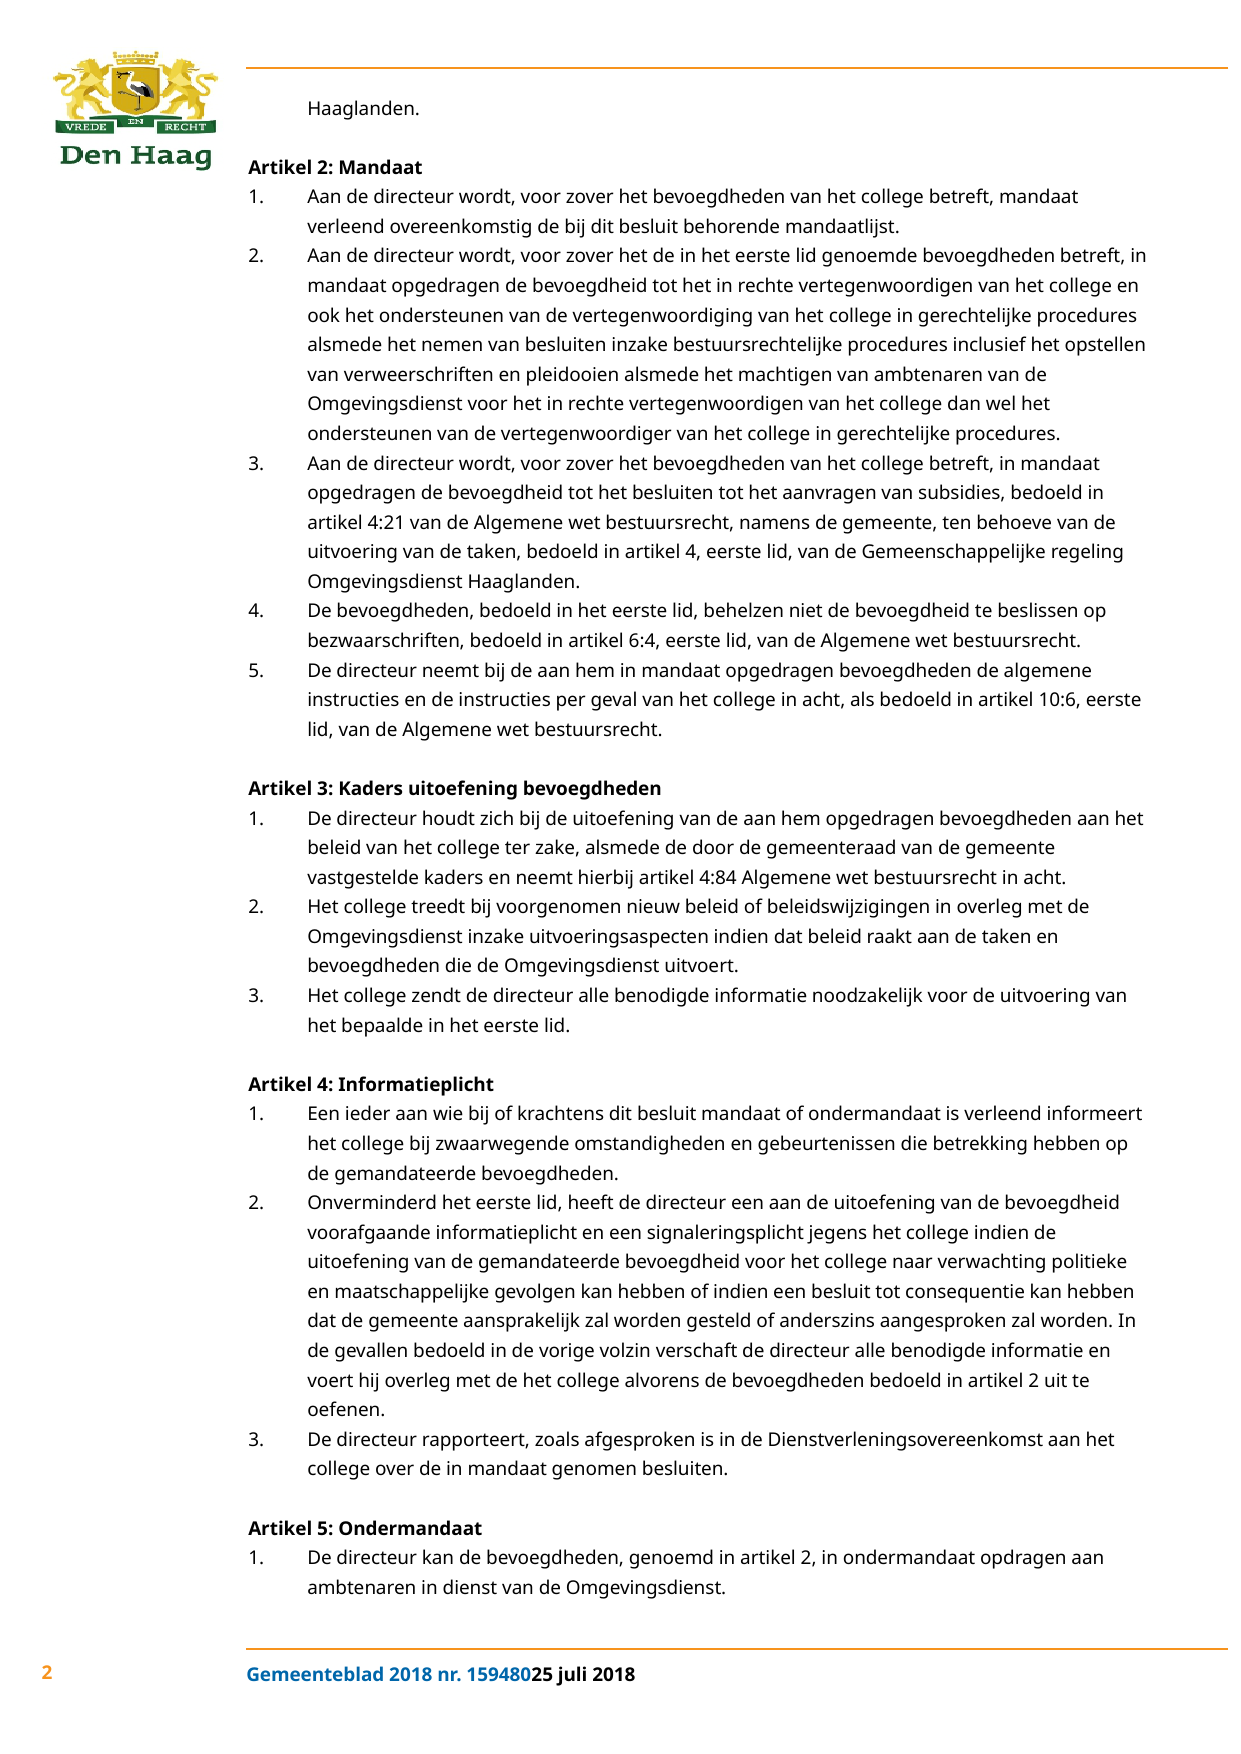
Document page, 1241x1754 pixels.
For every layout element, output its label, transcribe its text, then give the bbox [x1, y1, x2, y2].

list Haaglanden. [248, 95, 1152, 121]
list De directeur kan de bevoegdheden, genoemd in artikel 2, in ondermandaat opdragen aan ambtenaren in dienst van de Omgevingsdienst. [248, 1544, 1152, 1600]
list De bevoegdheden, bedoeld in het eerste lid, behelzen niet de bevoegdheid te beslissen op bezwaarschriften, bedoeld in artikel 6:4, eerste lid, van de Algemene wet bestuursrecht. [248, 598, 1152, 653]
text Artikel 4: Informatieplicht [248, 1071, 1152, 1097]
list Aan de directeur wordt, voor zover het bevoegdheden van het college betreft, mandaat verleend overeenkomstig de bij dit besluit behorende mandaatlijst. [248, 183, 1152, 239]
text Artikel 2: Mandaat [248, 154, 1152, 180]
text Artikel 3: Kaders uitoefening bevoegdheden [248, 775, 1152, 801]
list Aan de directeur wordt, voor zover het de in het eerste lid genoemde bevoegdheden betreft, in mandaat opgedragen de bevoegdheid tot het in rechte vertegenwoordigen van het college en ook het ondersteunen van de vertegenwoordiging van het college in gerechtelijke procedures alsmede het nemen van besluiten inzake bestuursrechtelijke procedures inclusief het opstellen van verweerschriften en pleidooien alsmede het machtigen van ambtenaren van de Omgevingsdienst voor het in rechte vertegenwoordigen van het college dan wel het ondersteunen van de vertegenwoordiger van het college in gerechtelijke procedures. [248, 243, 1152, 446]
text Artikel 5: Ondermandaat [248, 1515, 1152, 1541]
list De directeur neemt bij de aan hem in mandaat opgedragen bevoegdheden de algemene instructies en de instructies per geval van het college in acht, als bedoeld in artikel 10:6, eerste lid, van de Algemene wet bestuursrecht. [248, 657, 1152, 742]
list Het college treedt bij voorgenomen nieuw beleid of beleidswijzigingen in overleg met de Omgevingsdienst inzake uitvoeringsaspecten indien dat beleid raakt aan de taken en bevoegdheden die de Omgevingsdienst uitvoert. [248, 893, 1152, 978]
list Onverminderd het eerste lid, heeft de directeur een aan de uitoefening van de bevoegdheid voorafgaande informatieplicht en een signaleringsplicht jegens het college indien de uitoefening van de gemandateerde bevoegdheid voor het college naar verwachting politieke en maatschappelijke gevolgen kan hebben of indien een besluit tot consequentie kan hebben dat de gemeente aansprakelijk zal worden gesteld of anderszins aangesproken zal worden. In de gevallen bedoeld in de vorige volzin verschaft de directeur alle benodigde informatie en voert hij overleg met de het college alvorens de bevoegdheden bedoeld in artikel 2 uit te oefenen. [248, 1189, 1152, 1422]
list De directeur houdt zich bij de uitoefening van de aan hem opgedragen bevoegdheden aan het beleid van het college ter zake, alsmede de door de gemeenteraad van de gemeente vastgestelde kaders en neemt hierbij artikel 4:84 Algemene wet bestuursrecht in acht. [248, 805, 1152, 890]
list Een ieder aan wie bij of krachtens dit besluit mandaat of ondermandaat is verleend informeert het college bij zwaarwegende omstandigheden en gebeurtenissen die betrekking hebben op de gemandateerde bevoegdheden. [248, 1101, 1152, 1186]
list Aan de directeur wordt, voor zover het bevoegdheden van het college betreft, in mandaat opgedragen de bevoegdheid tot het besluiten tot het aanvragen van subsidies, bedoeld in artikel 4:21 van de Algemene wet bestuursrecht, namens de gemeente, ten behoeve van de uitvoering van de taken, bedoeld in artikel 4, eerste lid, van de Gemeenschappelijke regeling Omgevingsdienst Haaglanden. [248, 450, 1152, 594]
list Het college zendt de directeur alle benodigde informatie noodzakelijk voor de uitvoering van het bepaalde in het eerste lid. [248, 982, 1152, 1038]
picture [41, 47, 231, 172]
list De directeur rapporteert, zoals afgesproken is in de Dienstverleningsovereenkomst aan het college over de in mandaat genomen besluiten. [248, 1426, 1152, 1481]
